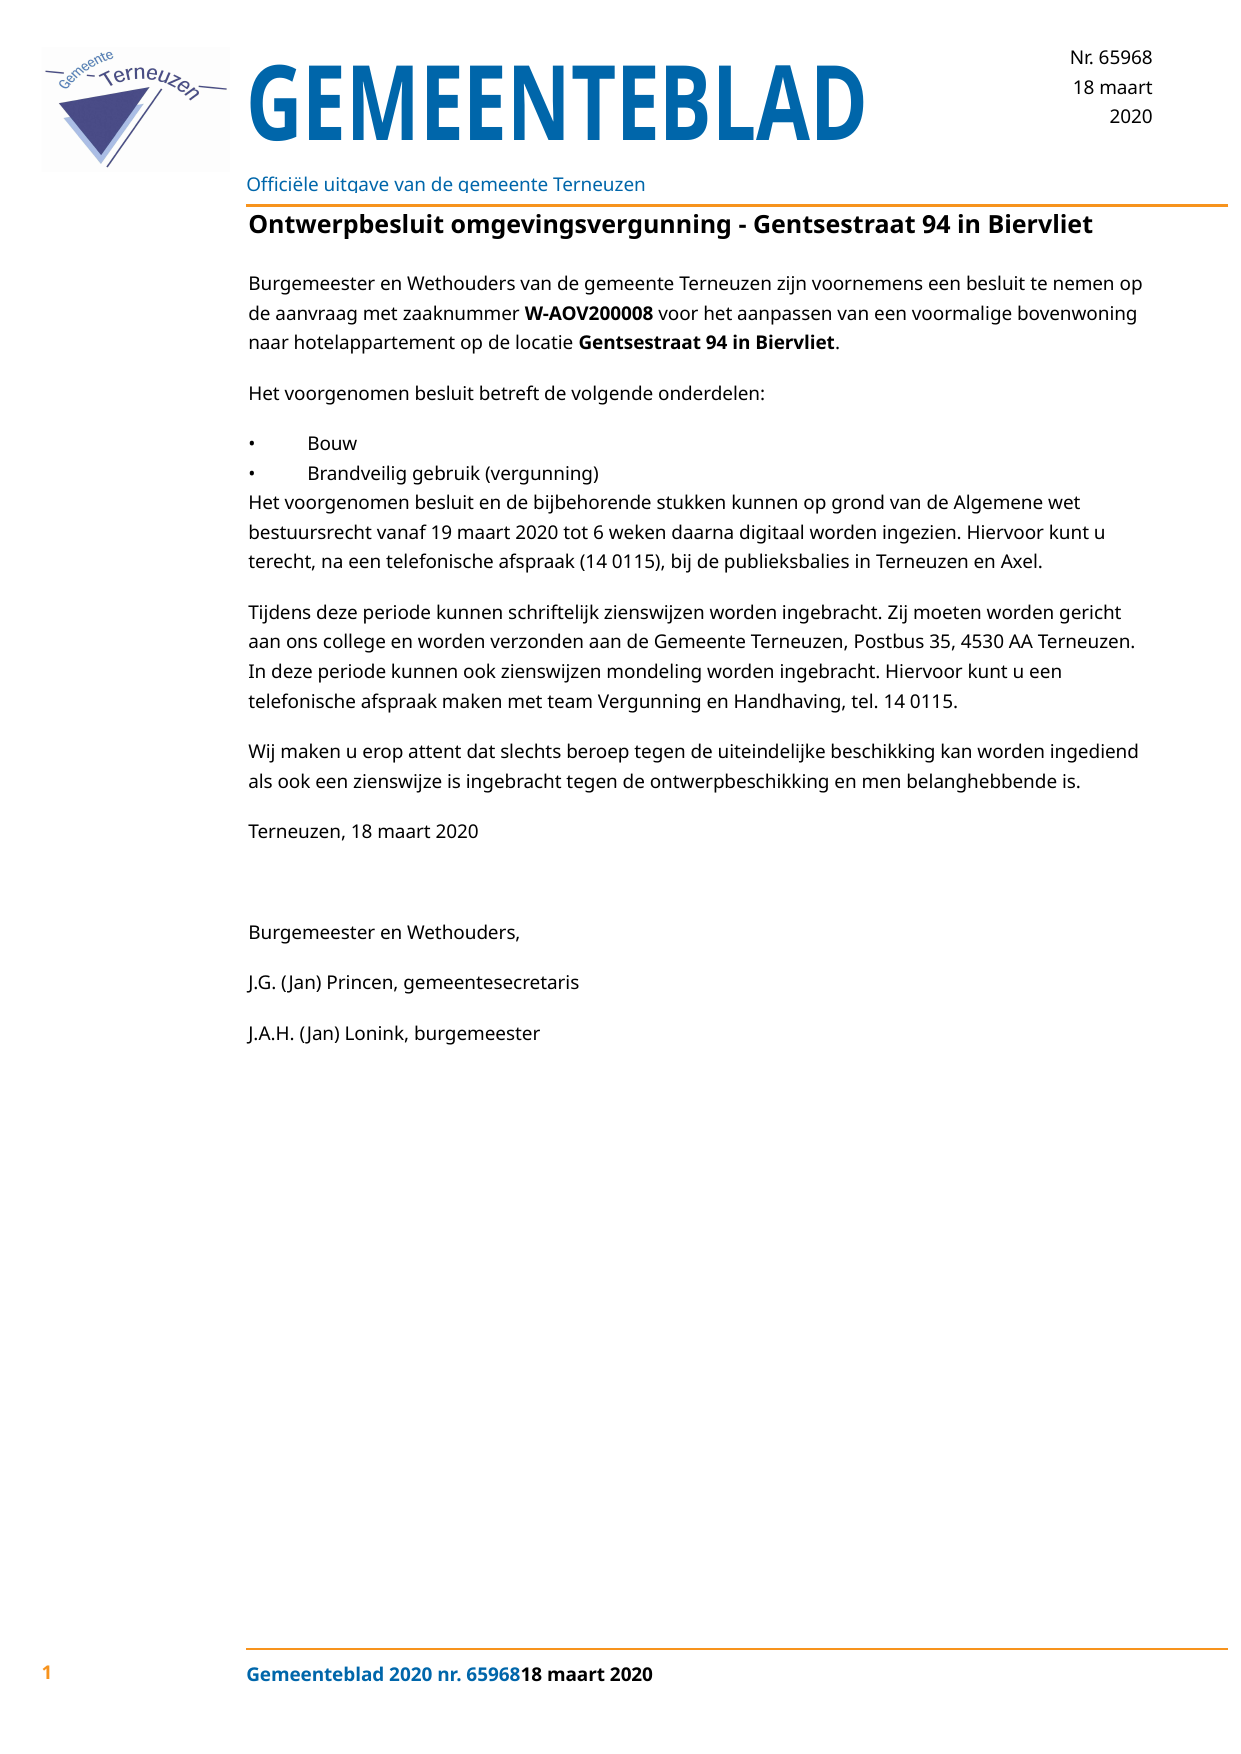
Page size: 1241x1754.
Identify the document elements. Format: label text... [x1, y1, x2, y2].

text Burgemeester en Wethouders, [248, 919, 1152, 945]
picture [41, 47, 231, 172]
text Burgemeester en Wethouders van de gemeente Terneuzen zijn voornemens een besluit te nemen op de aanvraag met zaaknummer W-AOV200008 voor het aanpassen van een voormalige bovenwoning naar hotelappartement op de locatie Gentsestraat 94 in Biervliet. [248, 270, 1152, 355]
text J.A.H. (Jan) Lonink, burgemeester [248, 1020, 1152, 1046]
list Brandveilig gebruik (vergunning) [248, 460, 1152, 486]
text Het voorgenomen besluit en de bijbehorende stukken kunnen op grond van de Algemene wet bestuursrecht vanaf 19 maart 2020 tot 6 weken daarna digitaal worden ingezien. Hiervoor kunt u terecht, na een telefonische afspraak (14 0115), bij de publieksbalies in Terneuzen en Axel. [248, 489, 1152, 574]
text Terneuzen, 18 maart 2020 [248, 818, 1152, 844]
text Wij maken u erop attent dat slechts beroep tegen de uiteindelijke beschikking kan worden ingediend als ook een zienswijze is ingebracht tegen de ontwerpbeschikking en men belanghebbende is. [248, 738, 1152, 793]
text Tijdens deze periode kunnen schriftelijk zienswijzen worden ingebracht. Zij moeten worden gericht aan ons college en worden verzonden aan de Gemeente Terneuzen, Postbus 35, 4530 AA Terneuzen. In deze periode kunnen ook zienswijzen mondeling worden ingebracht. Hiervoor kunt u een telefonische afspraak maken met team Vergunning en Handhaving, tel. 14 0115. [248, 599, 1152, 713]
text Het voorgenomen besluit betreft de volgende onderdelen: [248, 380, 1152, 406]
text J.G. (Jan) Princen, gemeentesecretaris [248, 969, 1152, 995]
list Bouw [248, 430, 1152, 456]
text Ontwerpbesluit omgevingsvergunning - Gentsestraat 94 in Biervliet [248, 207, 1152, 241]
